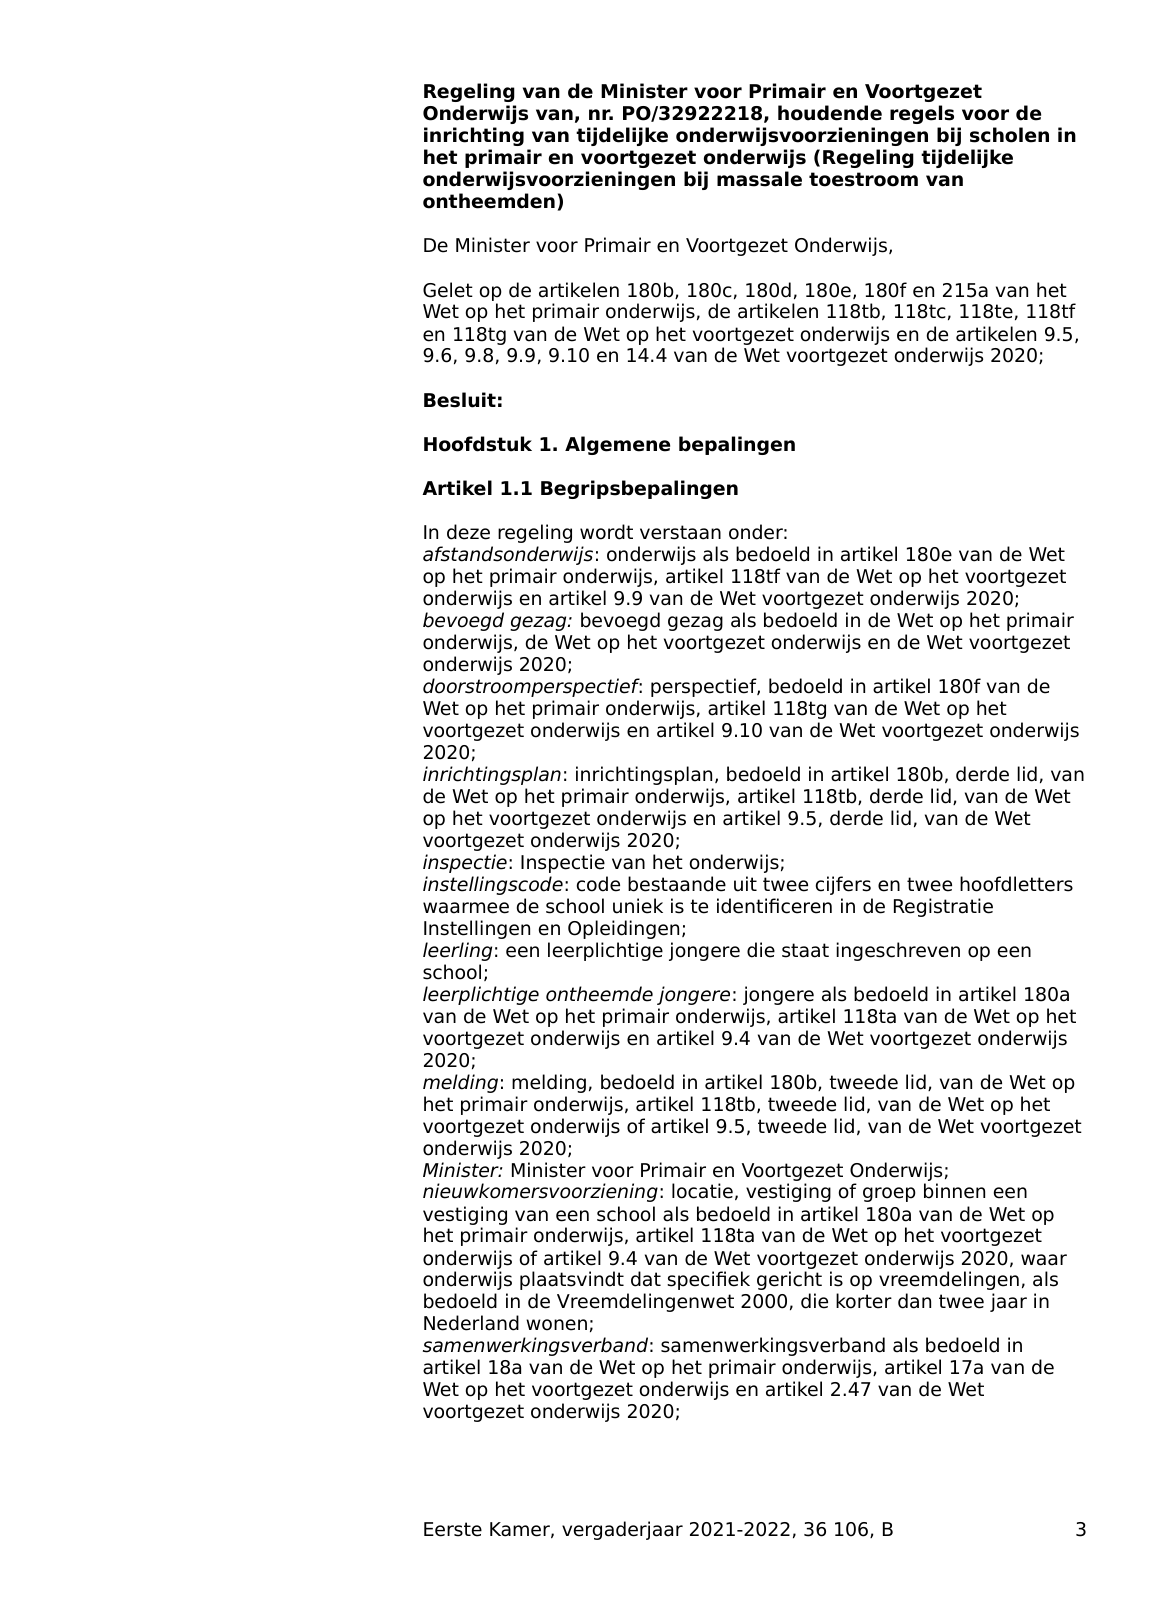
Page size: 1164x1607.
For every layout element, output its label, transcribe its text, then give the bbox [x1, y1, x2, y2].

text leerling: een leerplichtige jongere die staat ingeschreven op een school; [422, 940, 1087, 984]
text Gelet op de artikelen 180b, 180c, 180d, 180e, 180f en 215a van het Wet op het primair onderwijs, de artikelen 118tb, 118tc, 118te, 118tf en 118tg van de Wet op het voortgezet onderwijs en de artikelen 9.5, 9.6, 9.8, 9.9, 9.10 en 14.4 van de Wet voortgezet onderwijs 2020; [422, 279, 1087, 367]
text inrichtingsplan: inrichtingsplan, bedoeld in artikel 180b, derde lid, van de Wet op het primair onderwijs, artikel 118tb, derde lid, van de Wet op het voortgezet onderwijs en artikel 9.5, derde lid, van de Wet voortgezet onderwijs 2020; [422, 764, 1087, 852]
text leerplichtige ontheemde jongere: jongere als bedoeld in artikel 180a van de Wet op het primair onderwijs, artikel 118ta van de Wet op het voortgezet onderwijs en artikel 9.4 van de Wet voortgezet onderwijs 2020; [422, 984, 1087, 1072]
text instellingscode: code bestaande uit twee cijfers en twee hoofdletters waarmee de school uniek is te identificeren in de Registratie Instellingen en Opleidingen; [422, 874, 1087, 940]
text Minister: Minister voor Primair en Voortgezet Onderwijs; [422, 1159, 1087, 1181]
text bevoegd gezag: bevoegd gezag als bedoeld in de Wet op het primair onderwijs, de Wet op het voortgezet onderwijs en de Wet voortgezet onderwijs 2020; [422, 610, 1087, 676]
subtitle Artikel 1.1 Begripsbepalingen [422, 478, 1087, 500]
text melding: melding, bedoeld in artikel 180b, tweede lid, van de Wet op het primair onderwijs, artikel 118tb, tweede lid, van de Wet op het voortgezet onderwijs of artikel 9.5, tweede lid, van de Wet voortgezet onderwijs 2020; [422, 1072, 1087, 1159]
subtitle Regeling van de Minister voor Primair en Voortgezet Onderwijs van, nr. PO/32922218, houdende regels voor de inrichting van tijdelijke onderwijsvoorzieningen bij scholen in het primair en voortgezet onderwijs (Regeling tijdelijke onderwijsvoorzieningen bij massale toestroom van ontheemden) [422, 81, 1087, 213]
subtitle Besluit: [422, 389, 1087, 412]
text samenwerkingsverband: samenwerkingsverband als bedoeld in artikel 18a van de Wet op het primair onderwijs, artikel 17a van de Wet op het voortgezet onderwijs en artikel 2.47 van de Wet voortgezet onderwijs 2020; [422, 1335, 1087, 1423]
text De Minister voor Primair en Voortgezet Onderwijs, [422, 235, 1087, 257]
subtitle Hoofdstuk 1. Algemene bepalingen [422, 434, 1087, 456]
text doorstroomperspectief: perspectief, bedoeld in artikel 180f van de Wet op het primair onderwijs, artikel 118tg van de Wet op het voortgezet onderwijs en artikel 9.10 van de Wet voortgezet onderwijs 2020; [422, 676, 1087, 764]
text inspectie: Inspectie van het onderwijs; [422, 852, 1087, 874]
text nieuwkomersvoorziening: locatie, vestiging of groep binnen een vestiging van een school als bedoeld in artikel 180a van de Wet op het primair onderwijs, artikel 118ta van de Wet op het voortgezet onderwijs of artikel 9.4 van de Wet voortgezet onderwijs 2020, waar onderwijs plaatsvindt dat specifiek gericht is op vreemdelingen, als bedoeld in de Vreemdelingenwet 2000, die korter dan twee jaar in Nederland wonen; [422, 1181, 1087, 1335]
text In deze regeling wordt verstaan onder: [422, 522, 1087, 544]
text afstandsonderwijs: onderwijs als bedoeld in artikel 180e van de Wet op het primair onderwijs, artikel 118tf van de Wet op het voortgezet onderwijs en artikel 9.9 van de Wet voortgezet onderwijs 2020; [422, 544, 1087, 610]
